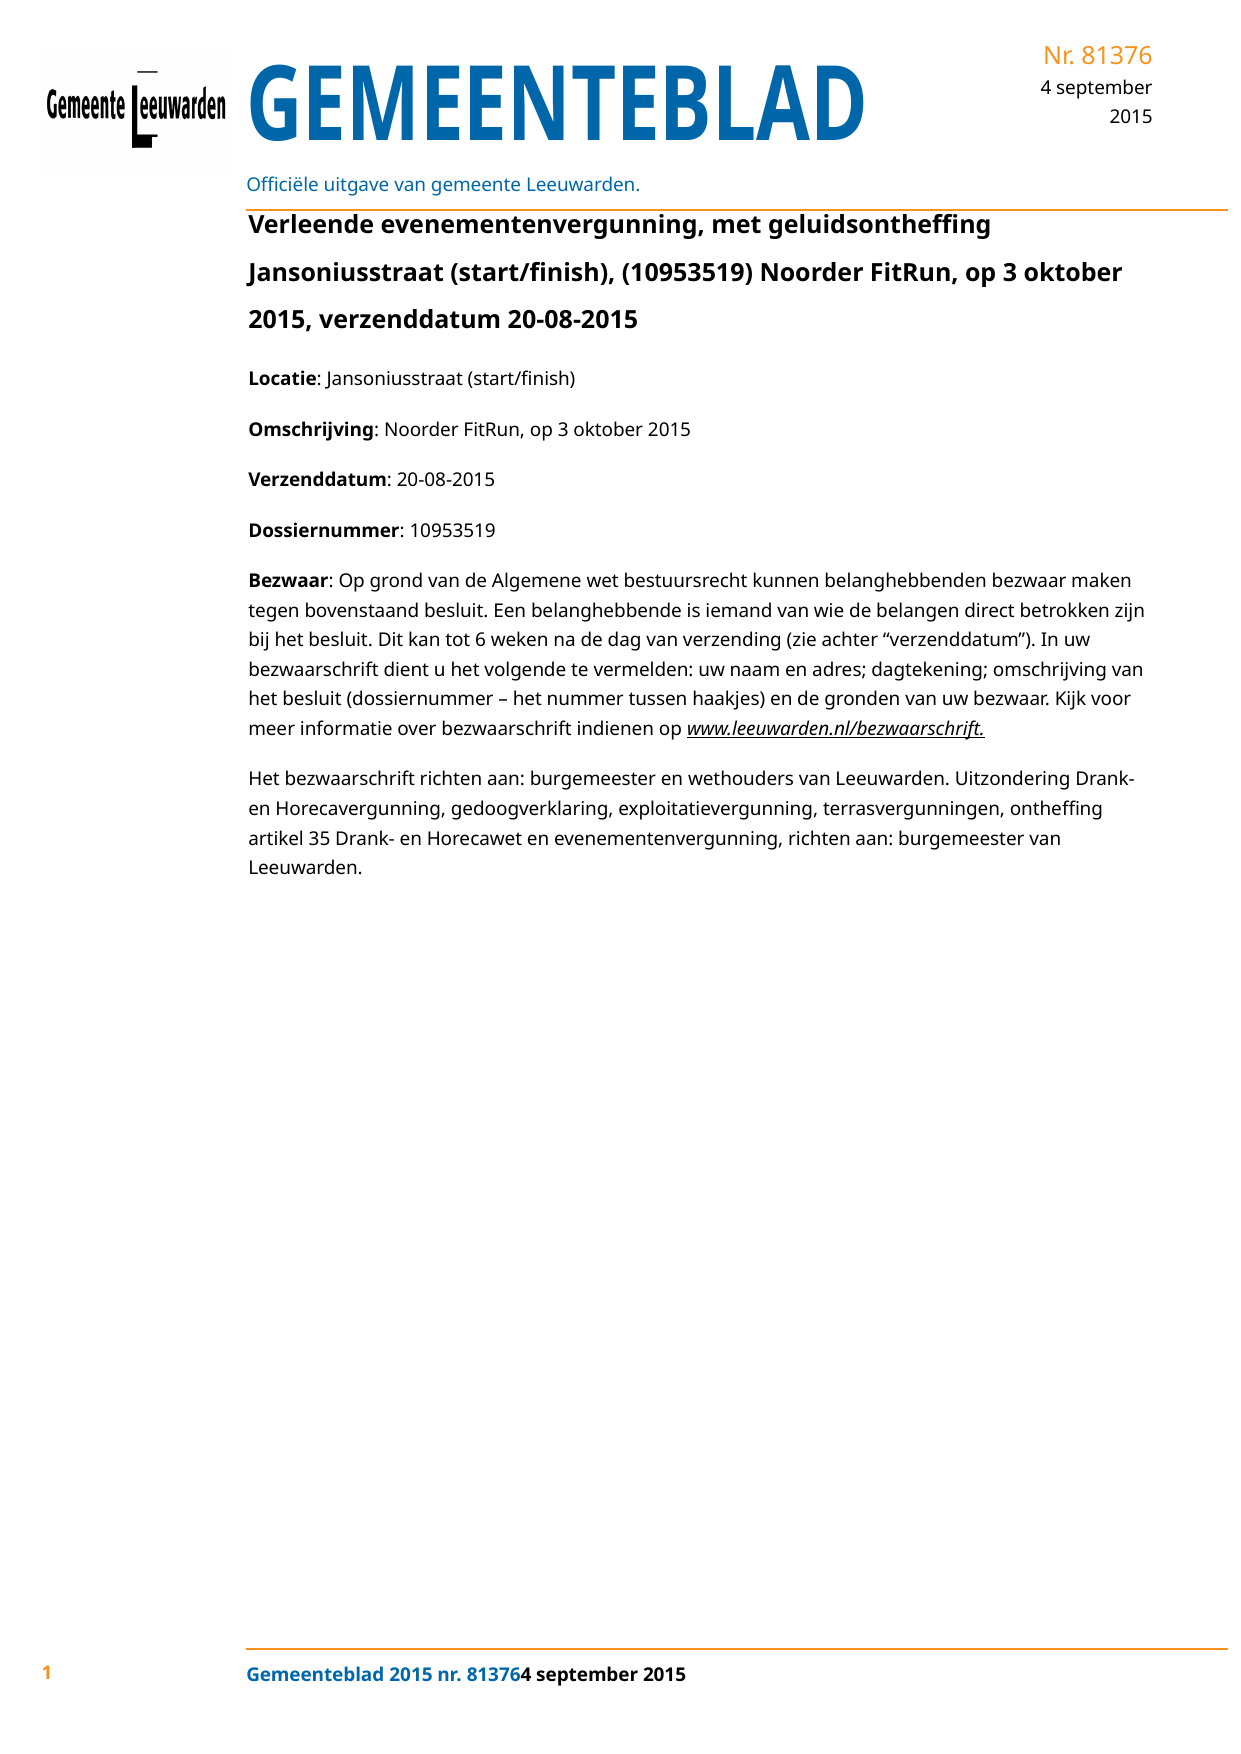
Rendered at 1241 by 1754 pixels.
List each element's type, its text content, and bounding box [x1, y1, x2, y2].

text Omschrijving: Noorder FitRun, op 3 oktober 2015 [248, 416, 1152, 442]
text Bezwaar: Op grond van de Algemene wet bestuursrecht kunnen belanghebbenden bezwaar maken tegen bovenstaand besluit. Een belanghebbende is iemand van wie de belangen direct betrokken zijn bij het besluit. Dit kan tot 6 weken na de dag van verzending (zie achter “verzenddatum”). In uw bezwaarschrift dient u het volgende te vermelden: uw naam en adres; dagtekening; omschrijving van het besluit (dossiernummer – het nummer tussen haakjes) en de gronden van uw bezwaar. Kijk voor meer informatie over bezwaarschrift indienen op www.leeuwarden.nl/bezwaarschrift. [248, 567, 1152, 741]
text Locatie: Jansoniusstraat (start/finish) [248, 366, 1152, 391]
text Het bezwaarschrift richten aan: burgemeester en wethouders van Leeuwarden. Uitzondering Drank- en Horecavergunning, gedoogverklaring, exploitatievergunning, terrasvergunningen, ontheffing artikel 35 Drank- en Horecawet en evenementenvergunning, richten aan: burgemeester van Leeuwarden. [248, 766, 1152, 880]
text Dossiernummer: 10953519 [248, 517, 1152, 542]
text Verleende evenementenvergunning, met geluidsontheffing Jansoniusstraat (start/finish), (10953519) Noorder FitRun, op 3 oktober 2015, verzenddatum 20-08-2015 [248, 211, 1152, 336]
picture [41, 47, 231, 172]
text Verzenddatum: 20-08-2015 [248, 466, 1152, 492]
